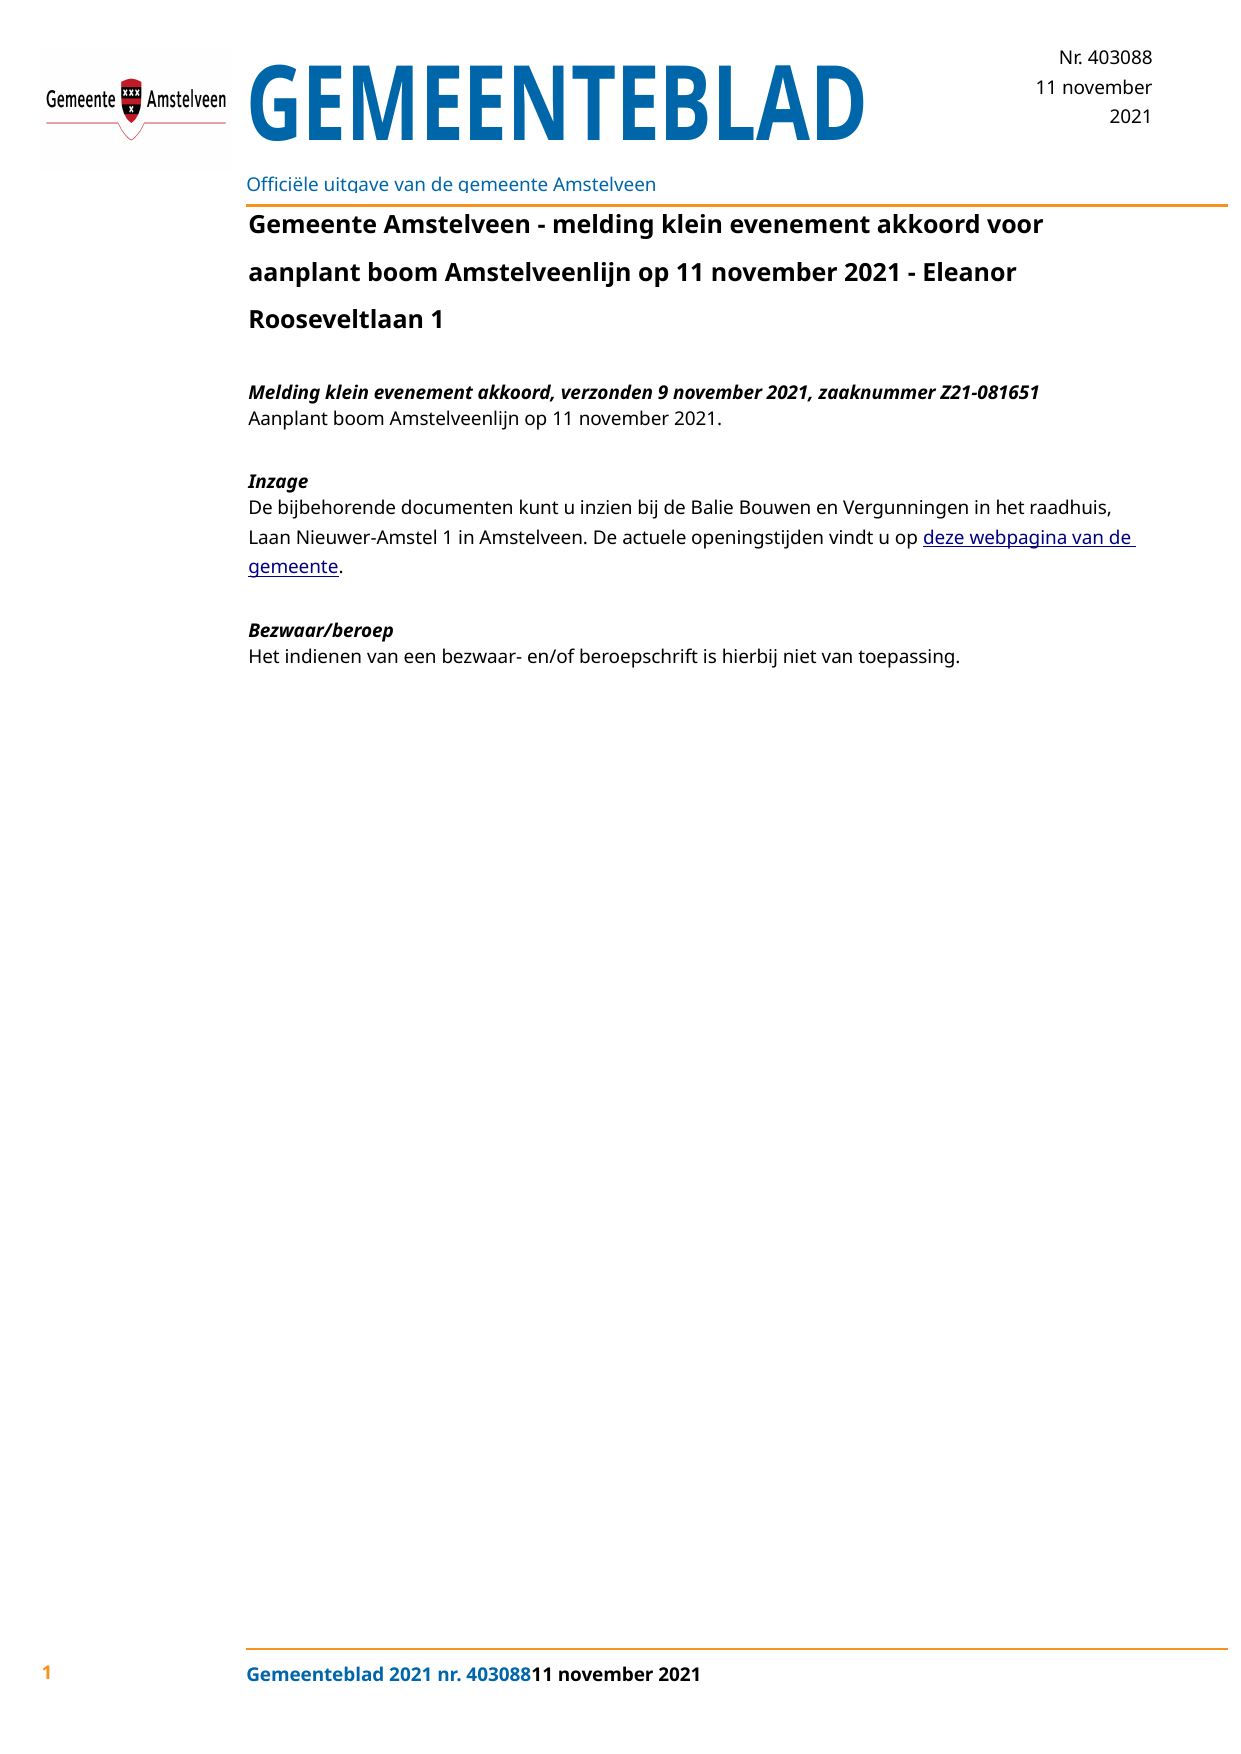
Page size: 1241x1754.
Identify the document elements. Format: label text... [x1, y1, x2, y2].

text Aanplant boom Amstelveenlijn op 11 november 2021. [248, 405, 1152, 431]
text Melding klein evenement akkoord, verzonden 9 november 2021, zaaknummer Z21-081651 [248, 379, 1152, 405]
text Bezwaar/beroep [248, 618, 1152, 643]
text Gemeente Amstelveen - melding klein evenement akkoord voor aanplant boom Amstelveenlijn op 11 november 2021 - Eleanor Rooseveltlaan 1 [248, 207, 1152, 336]
text Inzage [248, 469, 1152, 494]
text De bijbehorende documenten kunt u inzien bij de Balie Bouwen en Vergunningen in het raadhuis, Laan Nieuwer-Amstel 1 in Amstelveen. De actuele openingstijden vindt u op deze webpagina van de gemeente. [248, 494, 1152, 579]
text Het indienen van een bezwaar- en/of beroepschrift is hierbij niet van toepassing. [248, 643, 1152, 669]
picture [41, 47, 231, 172]
